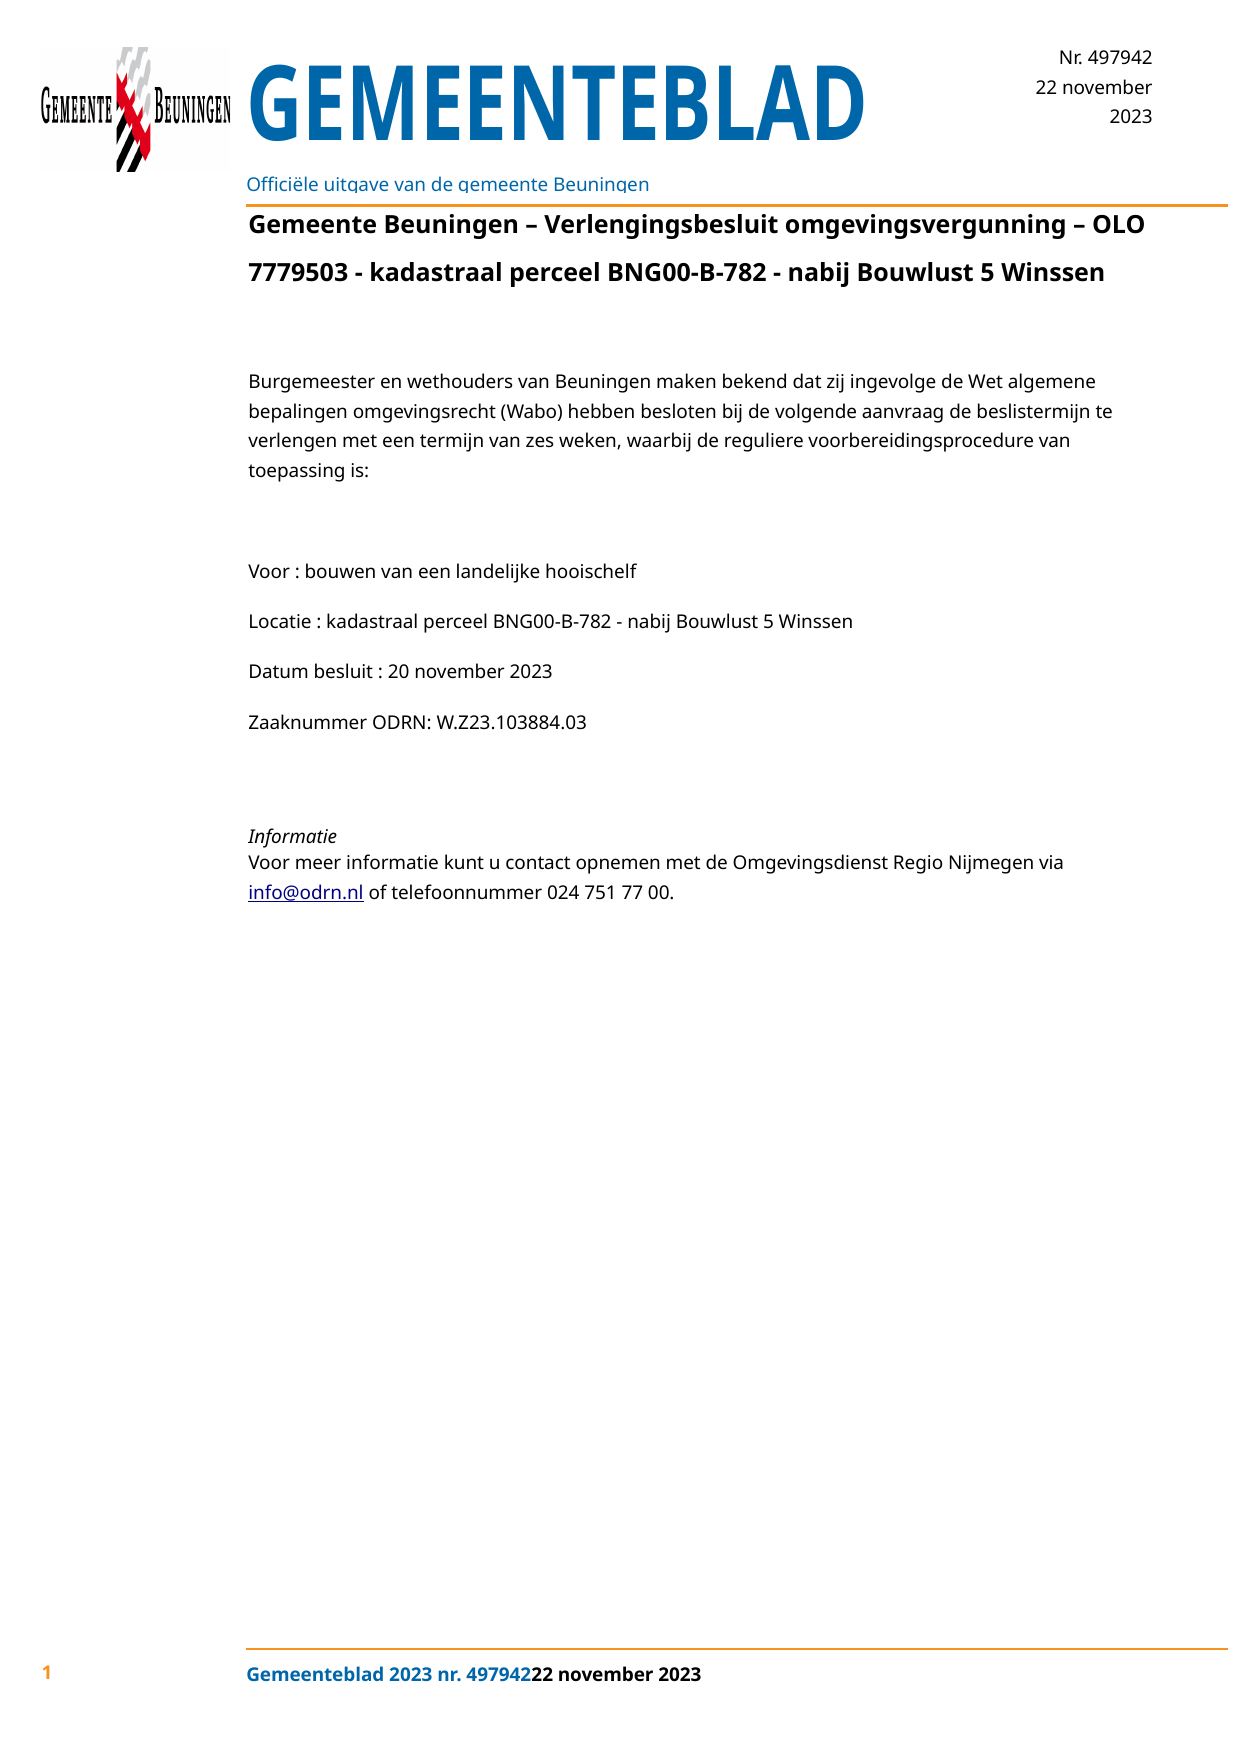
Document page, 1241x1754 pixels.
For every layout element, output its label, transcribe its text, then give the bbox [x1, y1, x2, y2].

text Gemeente Beuningen – Verlengingsbesluit omgevingsvergunning – OLO 7779503 - kadastraal perceel BNG00-B-782 - nabij Bouwlust 5 Winssen [248, 207, 1152, 288]
text Zaaknummer ODRN: W.Z23.103884.03 [248, 709, 1152, 735]
text Informatie [248, 823, 1152, 849]
text Burgemeester en wethouders van Beuningen maken bekend dat zij ingevolge de Wet algemene bepalingen omgevingsrecht (Wabo) hebben besloten bij de volgende aanvraag de beslistermijn te verlengen met een termijn van zes weken, waarbij de reguliere voorbereidingsprocedure van toepassing is: [248, 368, 1152, 483]
text Datum besluit : 20 november 2023 [248, 659, 1152, 684]
text Voor meer informatie kunt u contact opnemen met de Omgevingsdienst Regio Nijmegen via info@odrn.nl of telefoonnummer 024 751 77 00. [248, 849, 1152, 904]
picture [41, 47, 231, 172]
text Locatie : kadastraal perceel BNG00-B-782 - nabij Bouwlust 5 Winssen [248, 608, 1152, 634]
text Voor : bouwen van een landelijke hooischelf [248, 558, 1152, 584]
